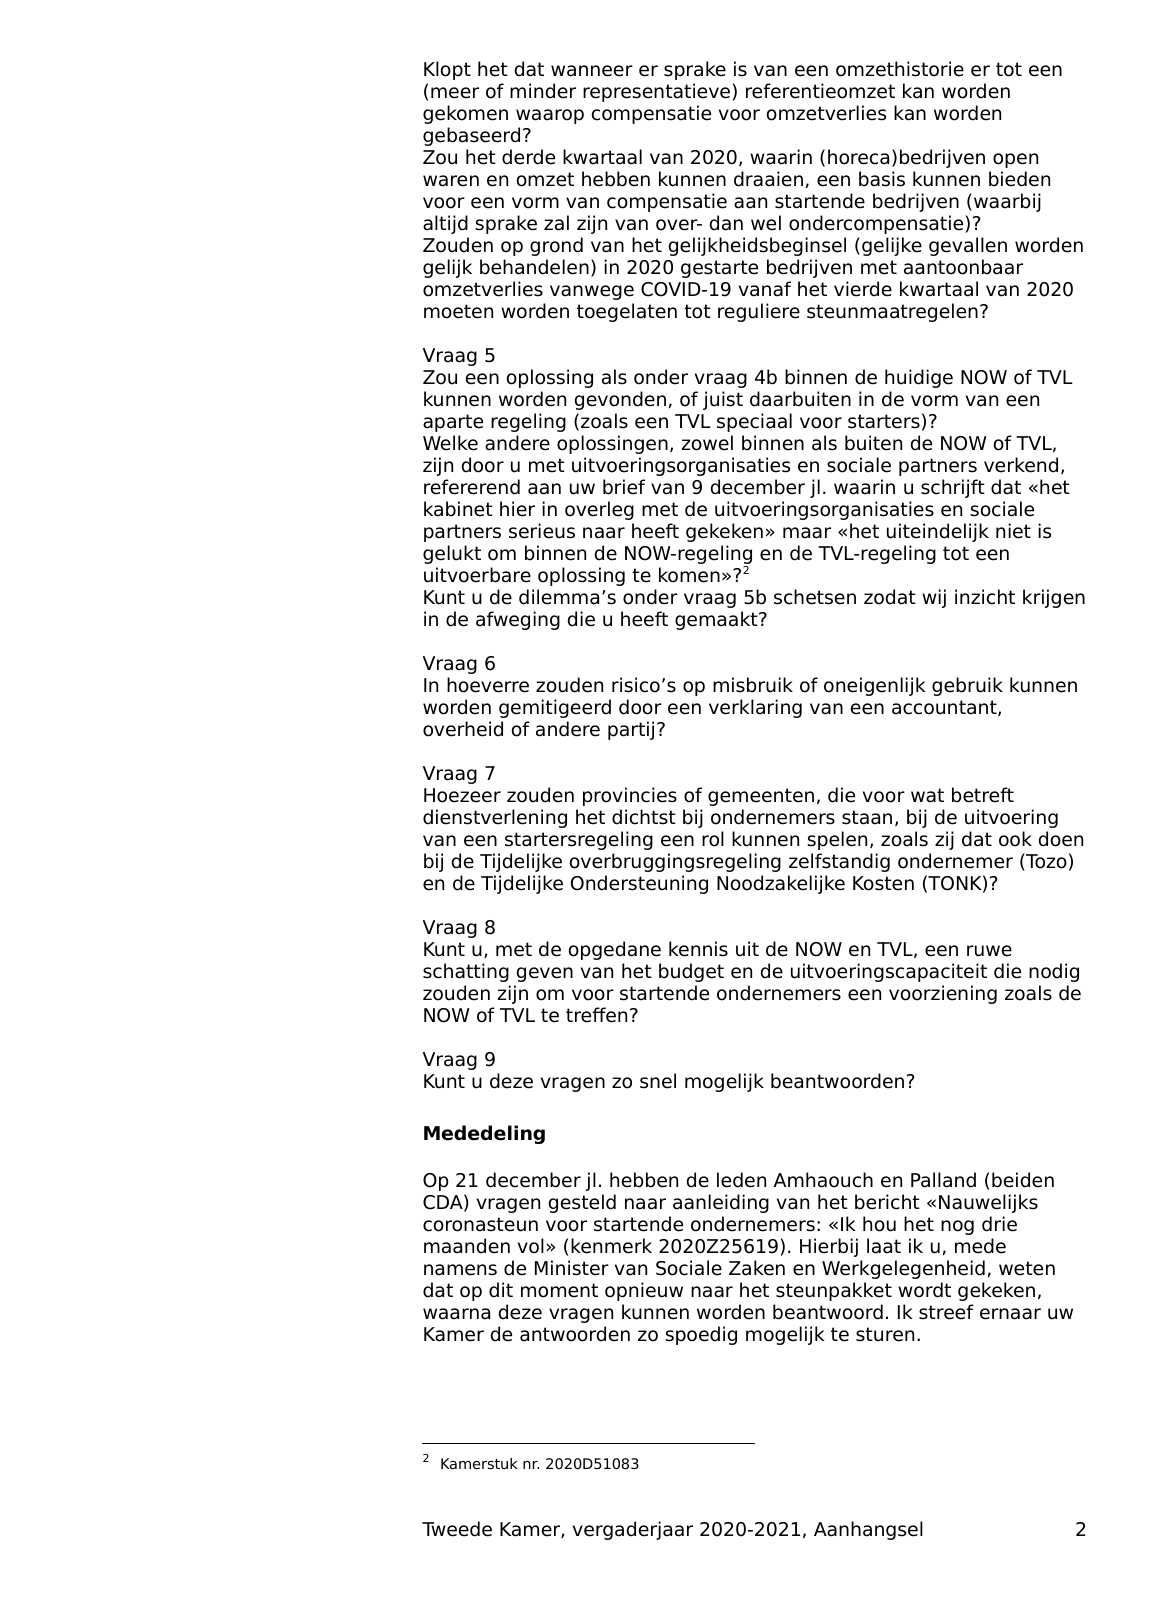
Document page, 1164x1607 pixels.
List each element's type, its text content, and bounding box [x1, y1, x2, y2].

text Vraag 9 [422, 1049, 1087, 1071]
text Vraag 5 [422, 345, 1087, 367]
text In hoeverre zouden risico’s op misbruik of oneigenlijk gebruik kunnen worden gemitigeerd door een verklaring van een accountant, overheid of andere partij? [422, 675, 1087, 741]
text Zou het derde kwartaal van 2020, waarin (horeca)bedrijven open waren en omzet hebben kunnen draaien, een basis kunnen bieden voor een vorm van compensatie aan startende bedrijven (waarbij altijd sprake zal zijn van over- dan wel ondercompensatie)? [422, 147, 1087, 235]
text Zouden op grond van het gelijkheidsbeginsel (gelijke gevallen worden gelijk behandelen) in 2020 gestarte bedrijven met aantoonbaar omzetverlies vanwege COVID-19 vanaf het vierde kwartaal van 2020 moeten worden toegelaten tot reguliere steunmaatregelen? [422, 235, 1087, 323]
text Zou een oplossing als onder vraag 4b binnen de huidige NOW of TVL kunnen worden gevonden, of juist daarbuiten in de vorm van een aparte regeling (zoals een TVL speciaal voor starters)? [422, 367, 1087, 433]
text Vraag 8 [422, 917, 1087, 939]
subtitle Mededeling [422, 1123, 1087, 1145]
text Vraag 7 [422, 763, 1087, 785]
text Welke andere oplossingen, zowel binnen als buiten de NOW of TVL, zijn door u met uitvoeringsorganisaties en sociale partners verkend, refererend aan uw brief van 9 december jl. waarin u schrijft dat «het kabinet hier in overleg met de uitvoeringsorganisaties en sociale partners serieus naar heeft gekeken» maar «het uiteindelijk niet is gelukt om binnen de NOW-regeling en de TVL-regeling tot een uitvoerbare oplossing te komen»? [422, 433, 1087, 587]
text Hoezeer zouden provincies of gemeenten, die voor wat betreft dienstverlening het dichtst bij ondernemers staan, bij de uitvoering van een startersregeling een rol kunnen spelen, zoals zij dat ook doen bij de Tijdelijke overbruggingsregeling zelfstandig ondernemer (Tozo) en de Tijdelijke Ondersteuning Noodzakelijke Kosten (TONK)? [422, 785, 1087, 895]
text Kunt u de dilemma’s onder vraag 5b schetsen zodat wij inzicht krijgen in de afweging die u heeft gemaakt? [422, 587, 1087, 631]
text Op 21 december jl. hebben de leden Amhaouch en Palland (beiden CDA) vragen gesteld naar aanleiding van het bericht «Nauwelijks coronasteun voor startende ondernemers: «Ik hou het nog drie maanden vol» (kenmerk 2020Z25619). Hierbij laat ik u, mede namens de Minister van Sociale Zaken en Werkgelegenheid, weten dat op dit moment opnieuw naar het steunpakket wordt gekeken, waarna deze vragen kunnen worden beantwoord. Ik streef ernaar uw Kamer de antwoorden zo spoedig mogelijk te sturen. [422, 1170, 1087, 1346]
text Klopt het dat wanneer er sprake is van een omzethistorie er tot een (meer of minder representatieve) referentieomzet kan worden gekomen waarop compensatie voor omzetverlies kan worden gebaseerd? [422, 59, 1087, 147]
text Kamerstuk nr. 2020D51083 [422, 1452, 1087, 1474]
text Kunt u, met de opgedane kennis uit de NOW en TVL, een ruwe schatting geven van het budget en de uitvoeringscapaciteit die nodig zouden zijn om voor startende ondernemers een voorziening zoals de NOW of TVL te treffen? [422, 939, 1087, 1027]
text Kunt u deze vragen zo snel mogelijk beantwoorden? [422, 1071, 1087, 1093]
text Vraag 6 [422, 653, 1087, 675]
